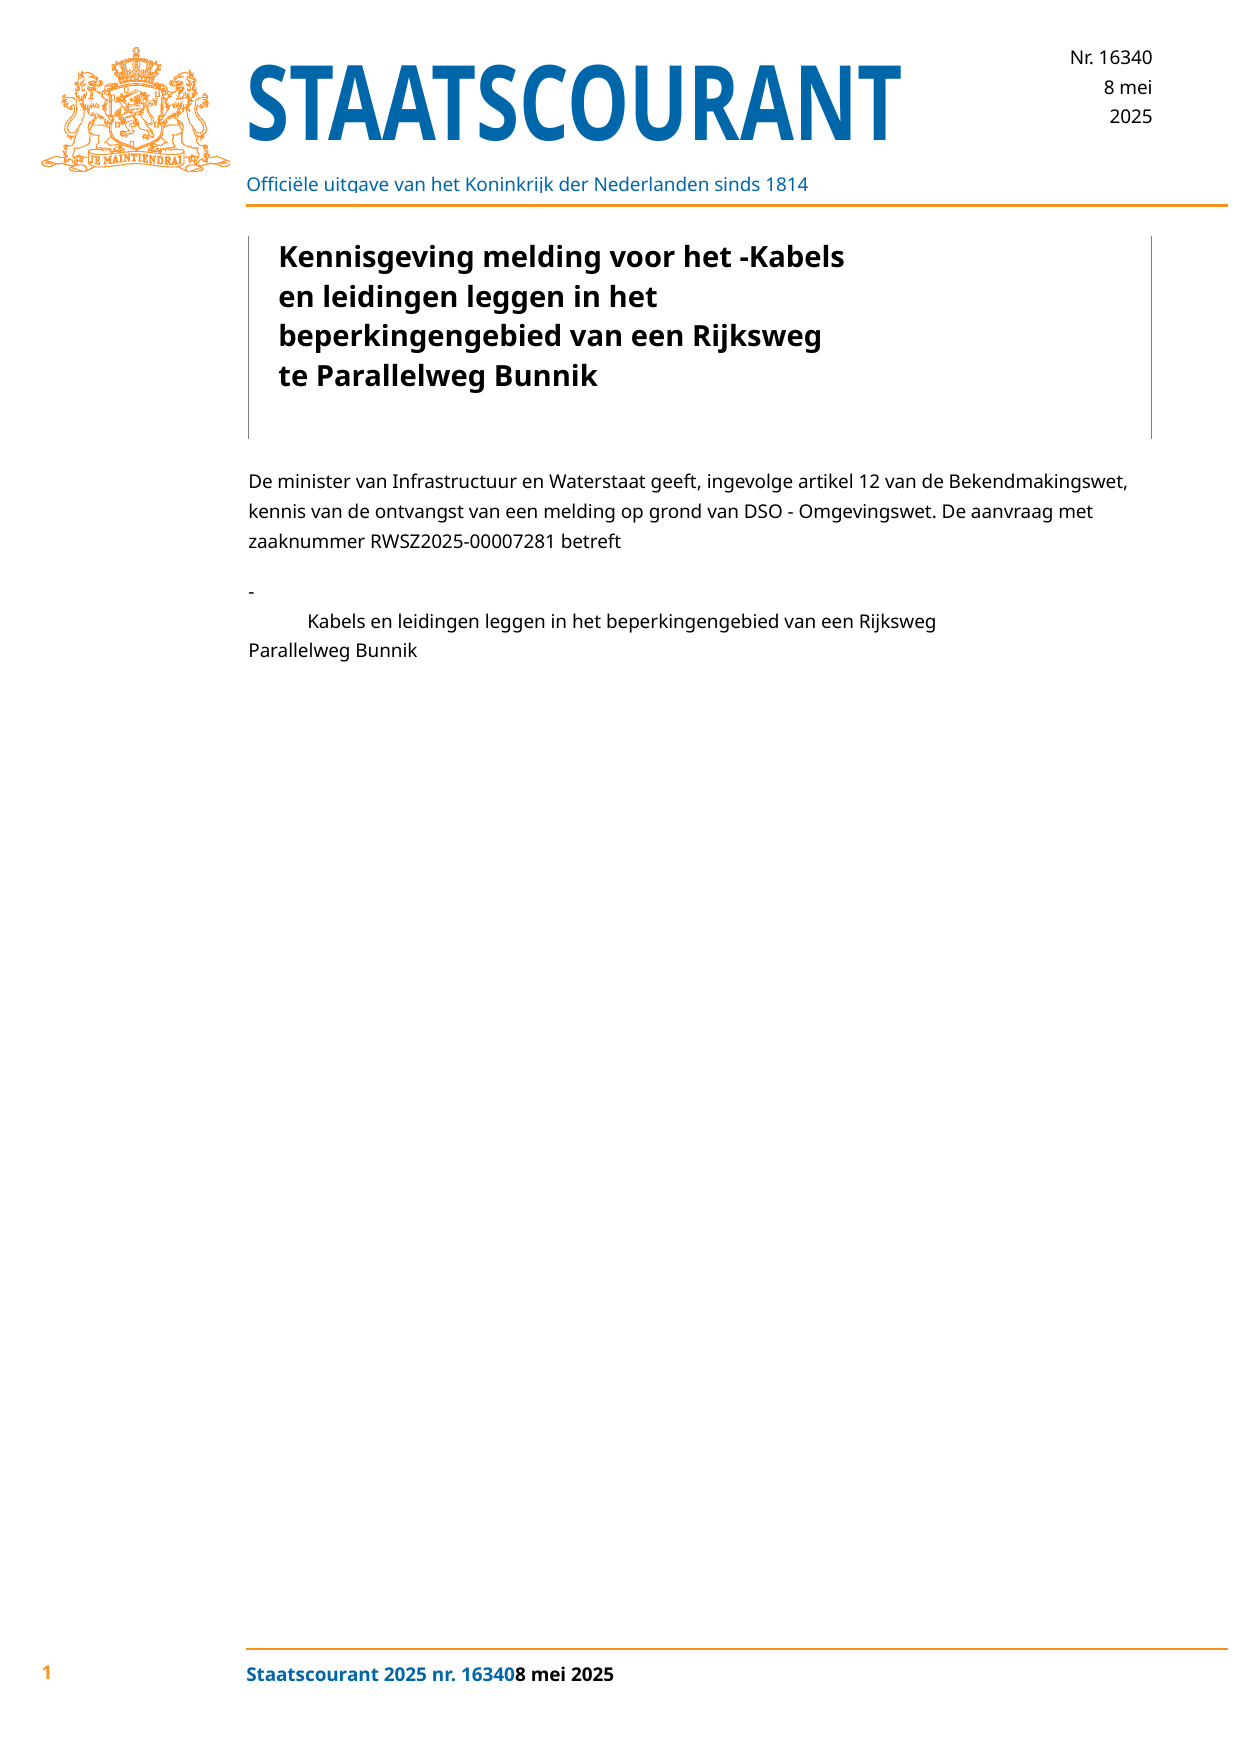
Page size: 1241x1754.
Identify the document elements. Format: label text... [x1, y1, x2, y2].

table_header [850, 236, 912, 413]
picture [912, 236, 1090, 414]
text De minister van Infrastructuur en Waterstaat geeft, ingevolge artikel 12 van de Bekendmakingswet, kennis van de ontvangst van een melding op grond van DSO - Omgevingswet. De aanvraag met zaaknummer RWSZ2025-00007281 betreft [248, 469, 1152, 553]
list Kabels en leidingen leggen in het beperkingengebied van een Rijksweg [248, 608, 1152, 633]
text Parallelweg Bunnik [248, 637, 1152, 663]
picture [41, 47, 231, 172]
table_header [850, 414, 1151, 439]
table_header Kennisgeving melding voor het -Kabels en leidingen leggen in het beperkingengebied van een Rijksweg te Parallelweg Bunnik [249, 236, 850, 439]
table_header [1090, 236, 1151, 413]
